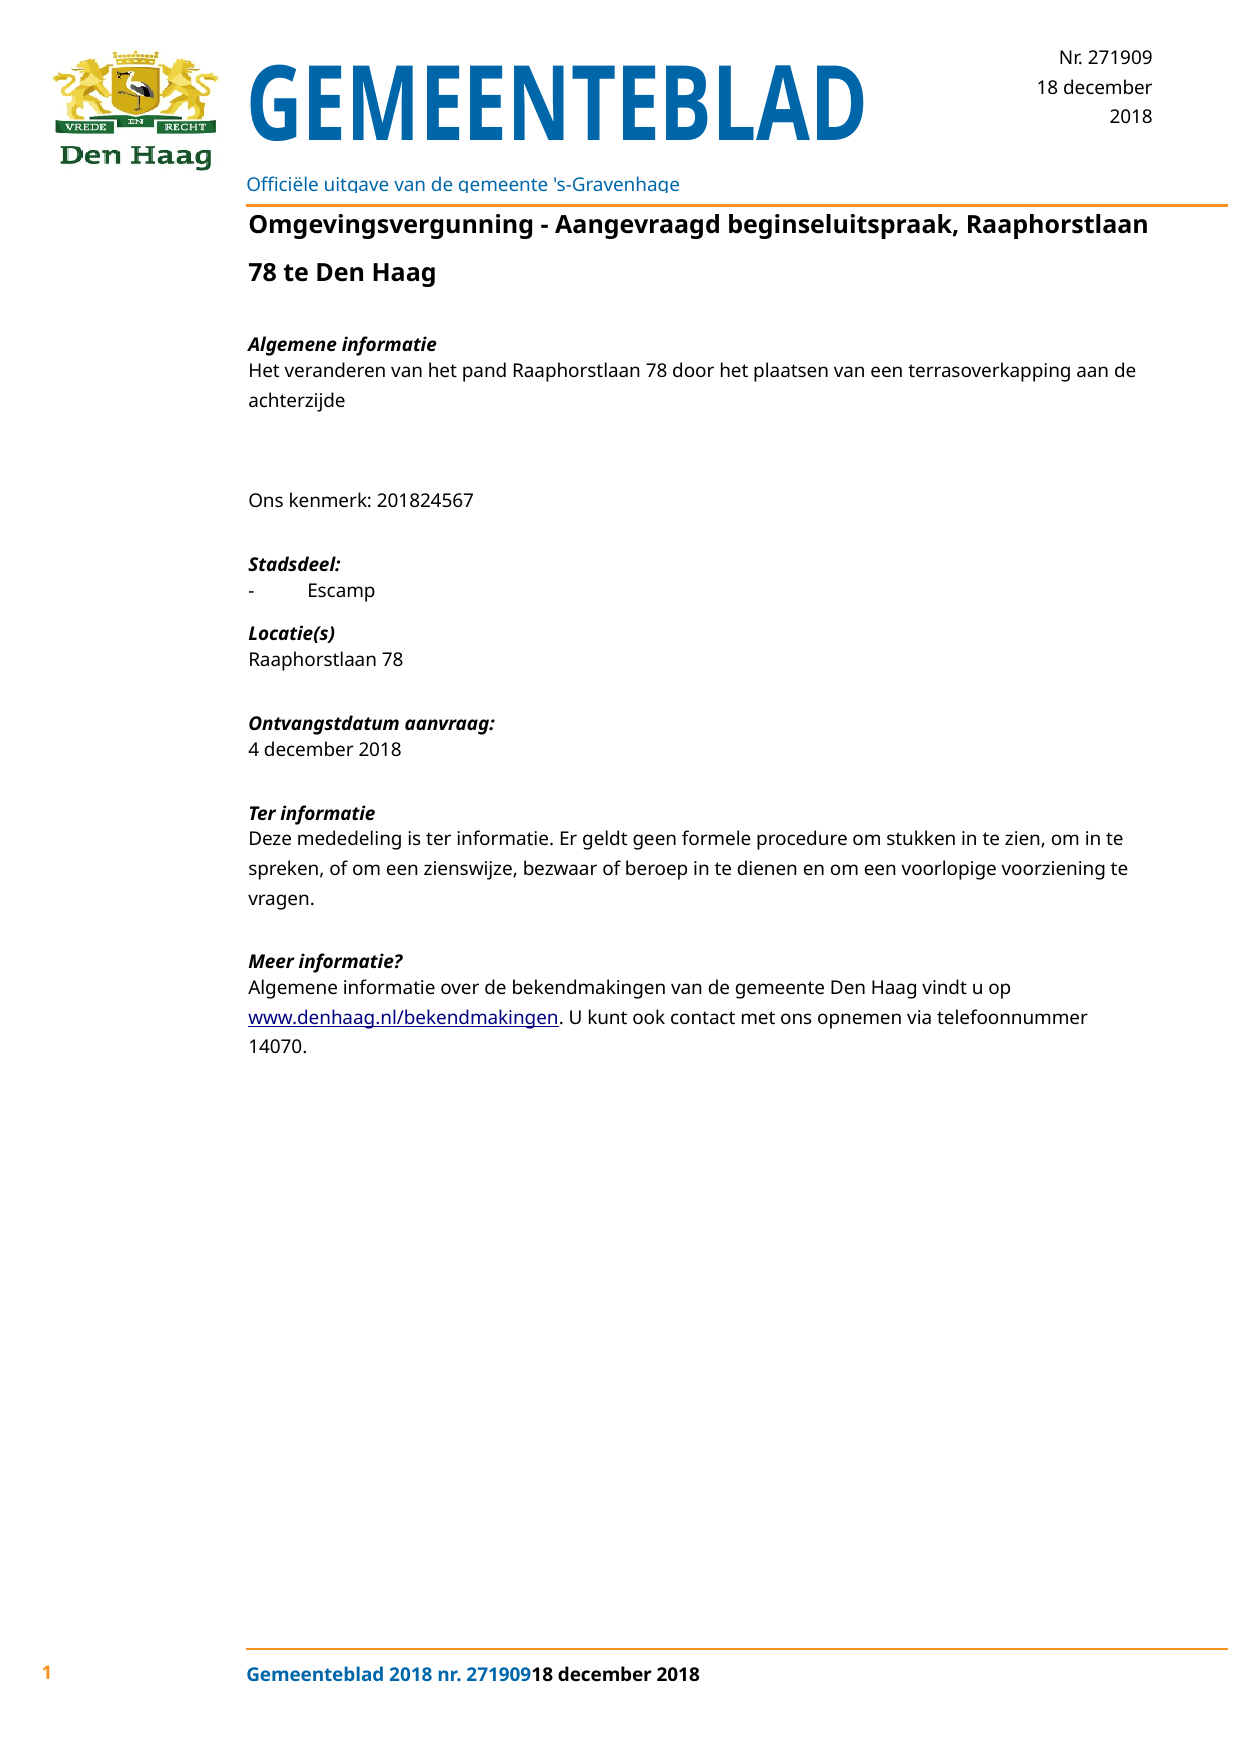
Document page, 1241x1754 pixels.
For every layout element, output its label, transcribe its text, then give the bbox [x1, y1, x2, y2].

text Algemene informatie over de bekendmakingen van de gemeente Den Haag vindt u op www.denhaag.nl/bekendmakingen. U kunt ook contact met ons opnemen via telefoonnummer 14070. [248, 974, 1152, 1059]
text Deze mededeling is ter informatie. Er geldt geen formele procedure om stukken in te zien, om in te spreken, of om een zienswijze, bezwaar of beroep in te dienen en om een voorlopige voorziening te vragen. [248, 826, 1152, 910]
text Stadsdeel: [248, 552, 1152, 577]
text Ons kenmerk: 201824567 [248, 488, 1152, 513]
text Algemene informatie [248, 331, 1152, 357]
text Ter informatie [248, 800, 1152, 826]
picture [41, 47, 231, 172]
text Het veranderen van het pand Raaphorstlaan 78 door het plaatsen van een terrasoverkapping aan de achterzijde [248, 357, 1152, 412]
text Meer informatie? [248, 949, 1152, 974]
text Locatie(s) [248, 620, 1152, 646]
text Raaphorstlaan 78 [248, 646, 1152, 672]
text Omgevingsvergunning - Aangevraagd beginseluitspraak, Raaphorstlaan 78 te Den Haag [248, 207, 1152, 288]
text 4 december 2018 [248, 736, 1152, 762]
text Ontvangstdatum aanvraag: [248, 710, 1152, 736]
list Escamp [248, 577, 1152, 603]
